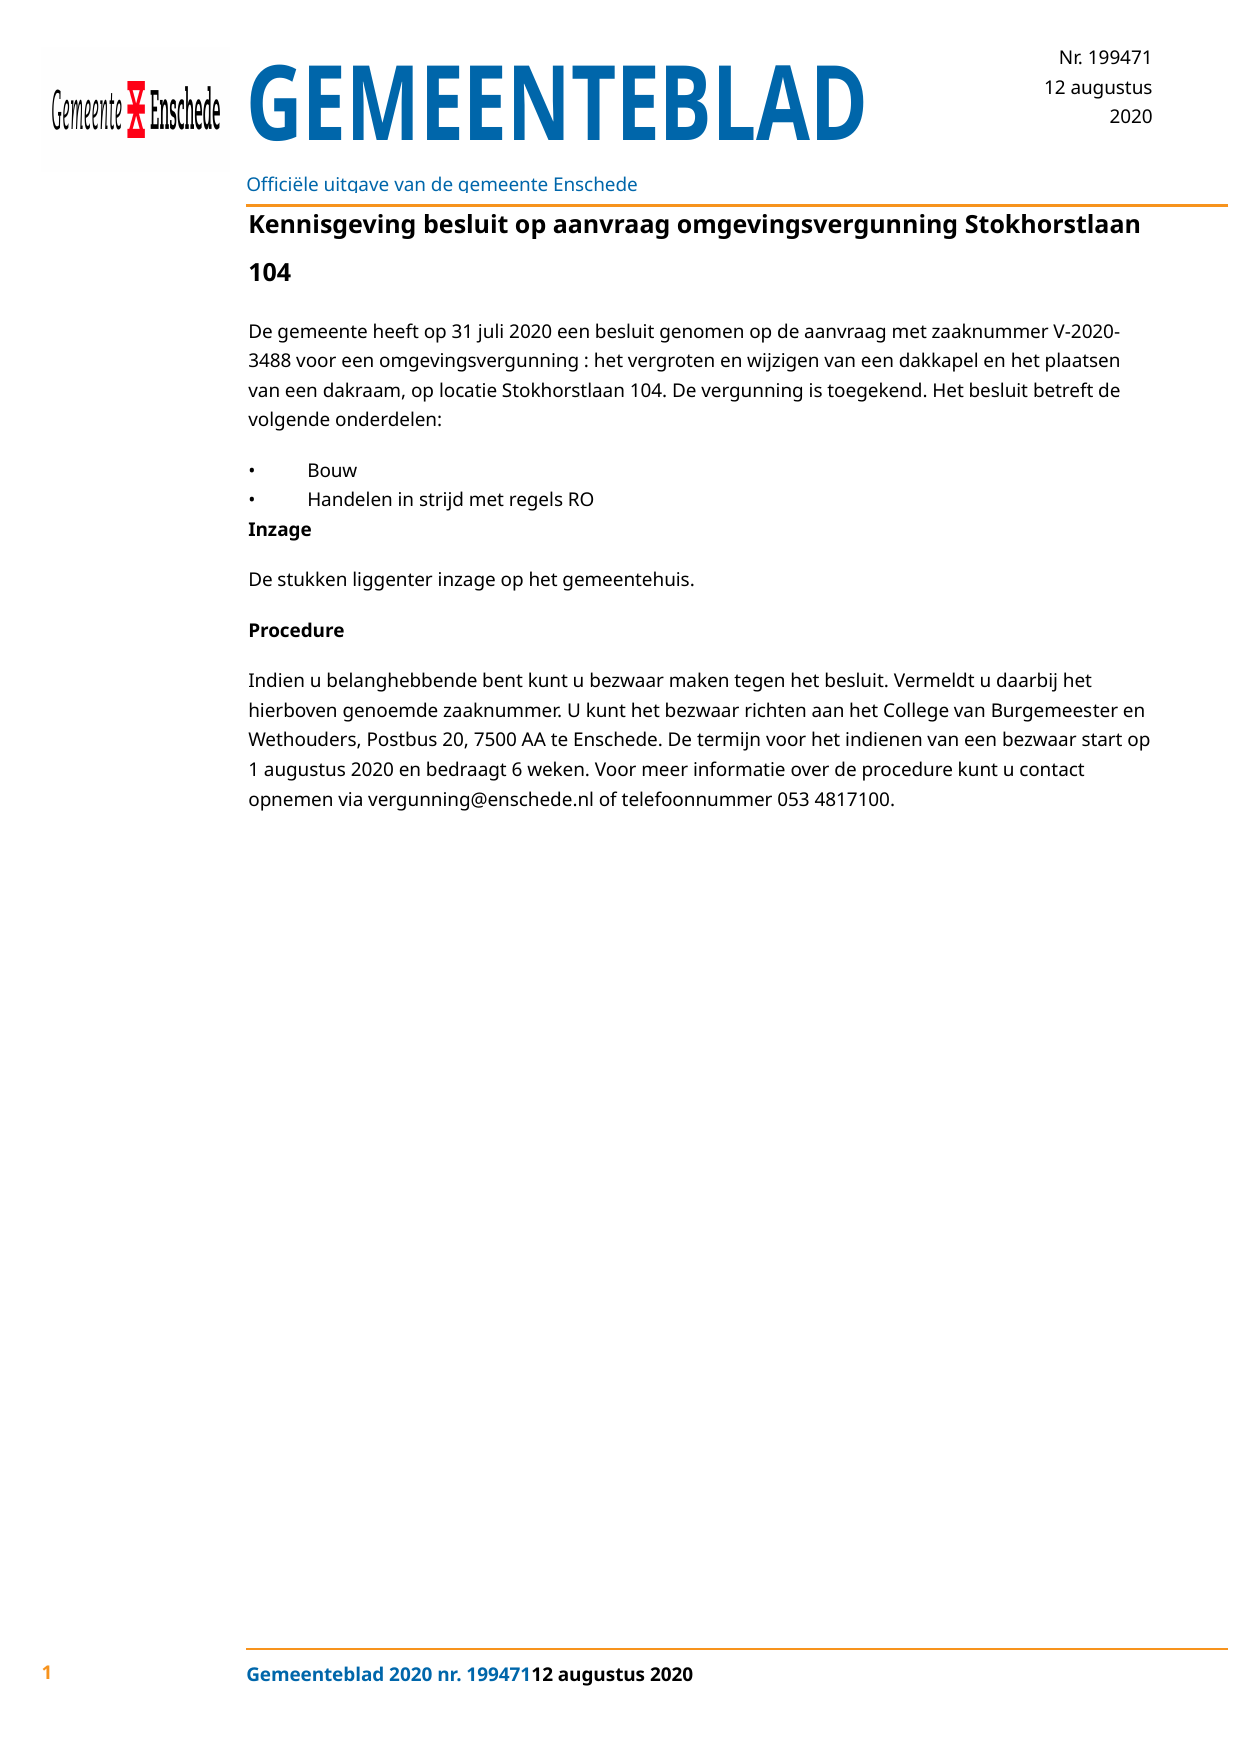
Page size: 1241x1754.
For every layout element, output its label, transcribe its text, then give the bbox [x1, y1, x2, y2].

picture [41, 47, 231, 172]
text Indien u belanghebbende bent kunt u bezwaar maken tegen het besluit. Vermeldt u daarbij het hierboven genoemde zaaknummer. U kunt het bezwaar richten aan het College van Burgemees­ter en Wethouders, Postbus 20, 7500 AA te Enschede. De termijn voor het indienen van een bezwaar start op 1 augustus 2020 en bedraagt 6 weken. Voor meer informatie over de procedure kunt u contact opnemen via vergunning@enschede.nl of telefoonnummer 053 4817100. [248, 667, 1152, 812]
list Bouw [248, 457, 1152, 483]
text De stukken liggenter inzage op het gemeentehuis. [248, 567, 1152, 592]
text Kennisgeving besluit op aanvraag omgevingsvergunning Stokhorstlaan 104 [248, 207, 1152, 288]
text De gemeente heeft op 31 juli 2020 een besluit genomen op de aanvraag met zaaknummer V-2020-3488 voor een omgevingsvergunning : het vergroten en wijzigen van een dakkapel en het plaatsen van een dakraam, op locatie Stokhorstlaan 104. De vergunning is toegekend. Het besluit betreft de volgende onderdelen: [248, 318, 1152, 432]
text Procedure [248, 617, 1152, 643]
list Handelen in strijd met regels RO [248, 487, 1152, 512]
text Inzage [248, 516, 1152, 542]
